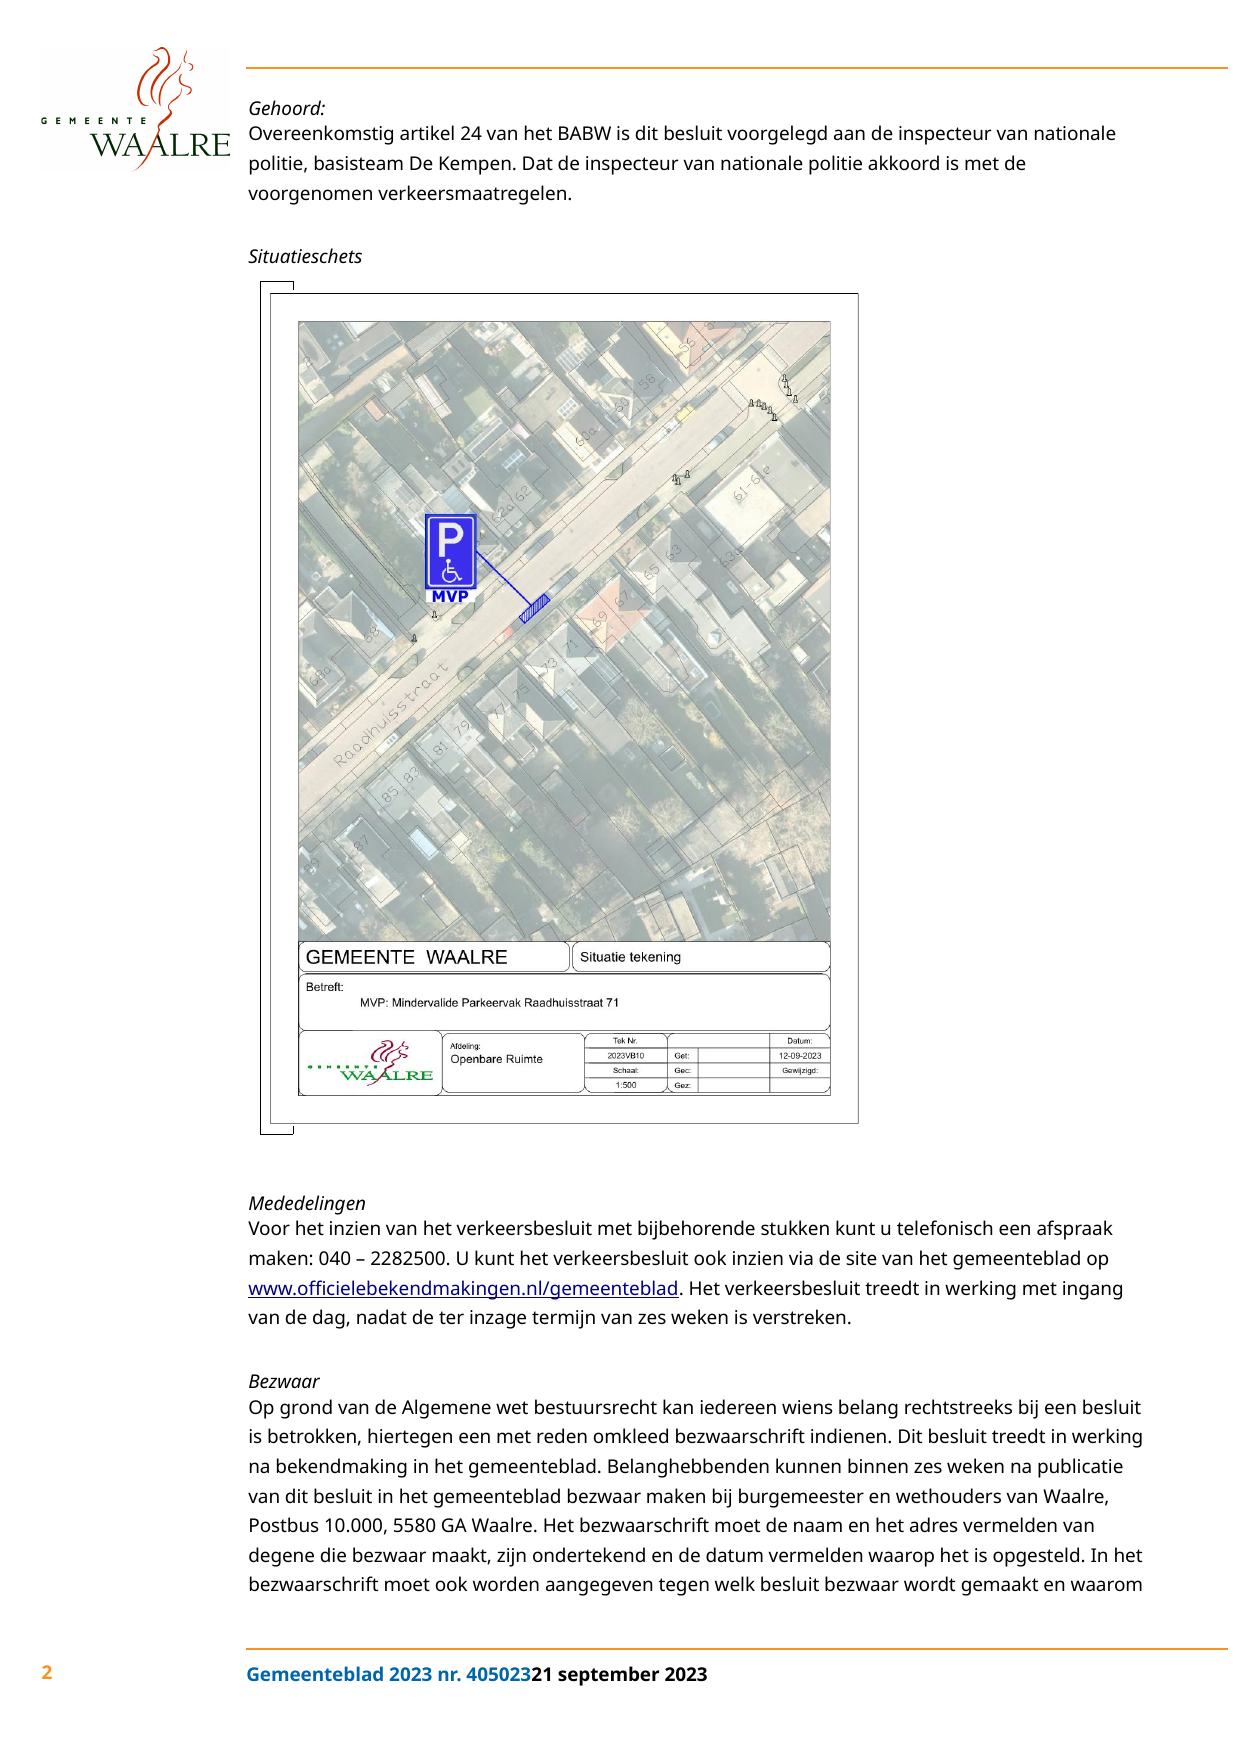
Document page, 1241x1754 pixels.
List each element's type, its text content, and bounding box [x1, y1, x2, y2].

text Overeenkomstig artikel 24 van het BABW is dit besluit voorgelegd aan de inspecteur van nationale politie, basisteam De Kempen. Dat de inspecteur van nationale politie akkoord is met de voorgenomen verkeersmaatregelen. [248, 121, 1152, 205]
picture [268, 290, 860, 1126]
text Gehoord: [248, 95, 1152, 121]
picture [41, 47, 231, 172]
text Situatieschets [248, 244, 1152, 269]
text Voor het inzien van het verkeersbesluit met bijbehorende stukken kunt u telefonisch een afspraak maken: 040 – 2282500. U kunt het verkeersbesluit ook inzien via de site van het gemeenteblad op www.officielebekendmakingen.nl/gemeenteblad. Het verkeersbesluit treedt in werking met ingang van de dag, nadat de ter inzage termijn van zes weken is verstreken. [248, 1216, 1152, 1330]
text Op grond van de Algemene wet bestuursrecht kan iedereen wiens belang rechtstreeks bij een besluit is betrokken, hiertegen een met reden omkleed bezwaarschrift indienen. Dit besluit treedt in werking na bekendmaking in het gemeenteblad. Belanghebbenden kunnen binnen zes weken na publicatie van dit besluit in het gemeenteblad bezwaar maken bij burgemeester en wethouders van Waalre, Postbus 10.000, 5580 GA Waalre. Het bezwaarschrift moet de naam en het adres vermelden van degene die bezwaar maakt, zijn ondertekend en de datum vermelden waarop het is opgesteld. In het bezwaarschrift moet ook worden aangegeven tegen welk besluit bezwaar wordt gemaakt en waarom [248, 1394, 1152, 1597]
text Bezwaar [248, 1368, 1152, 1394]
text Mededelingen [248, 1190, 1152, 1216]
